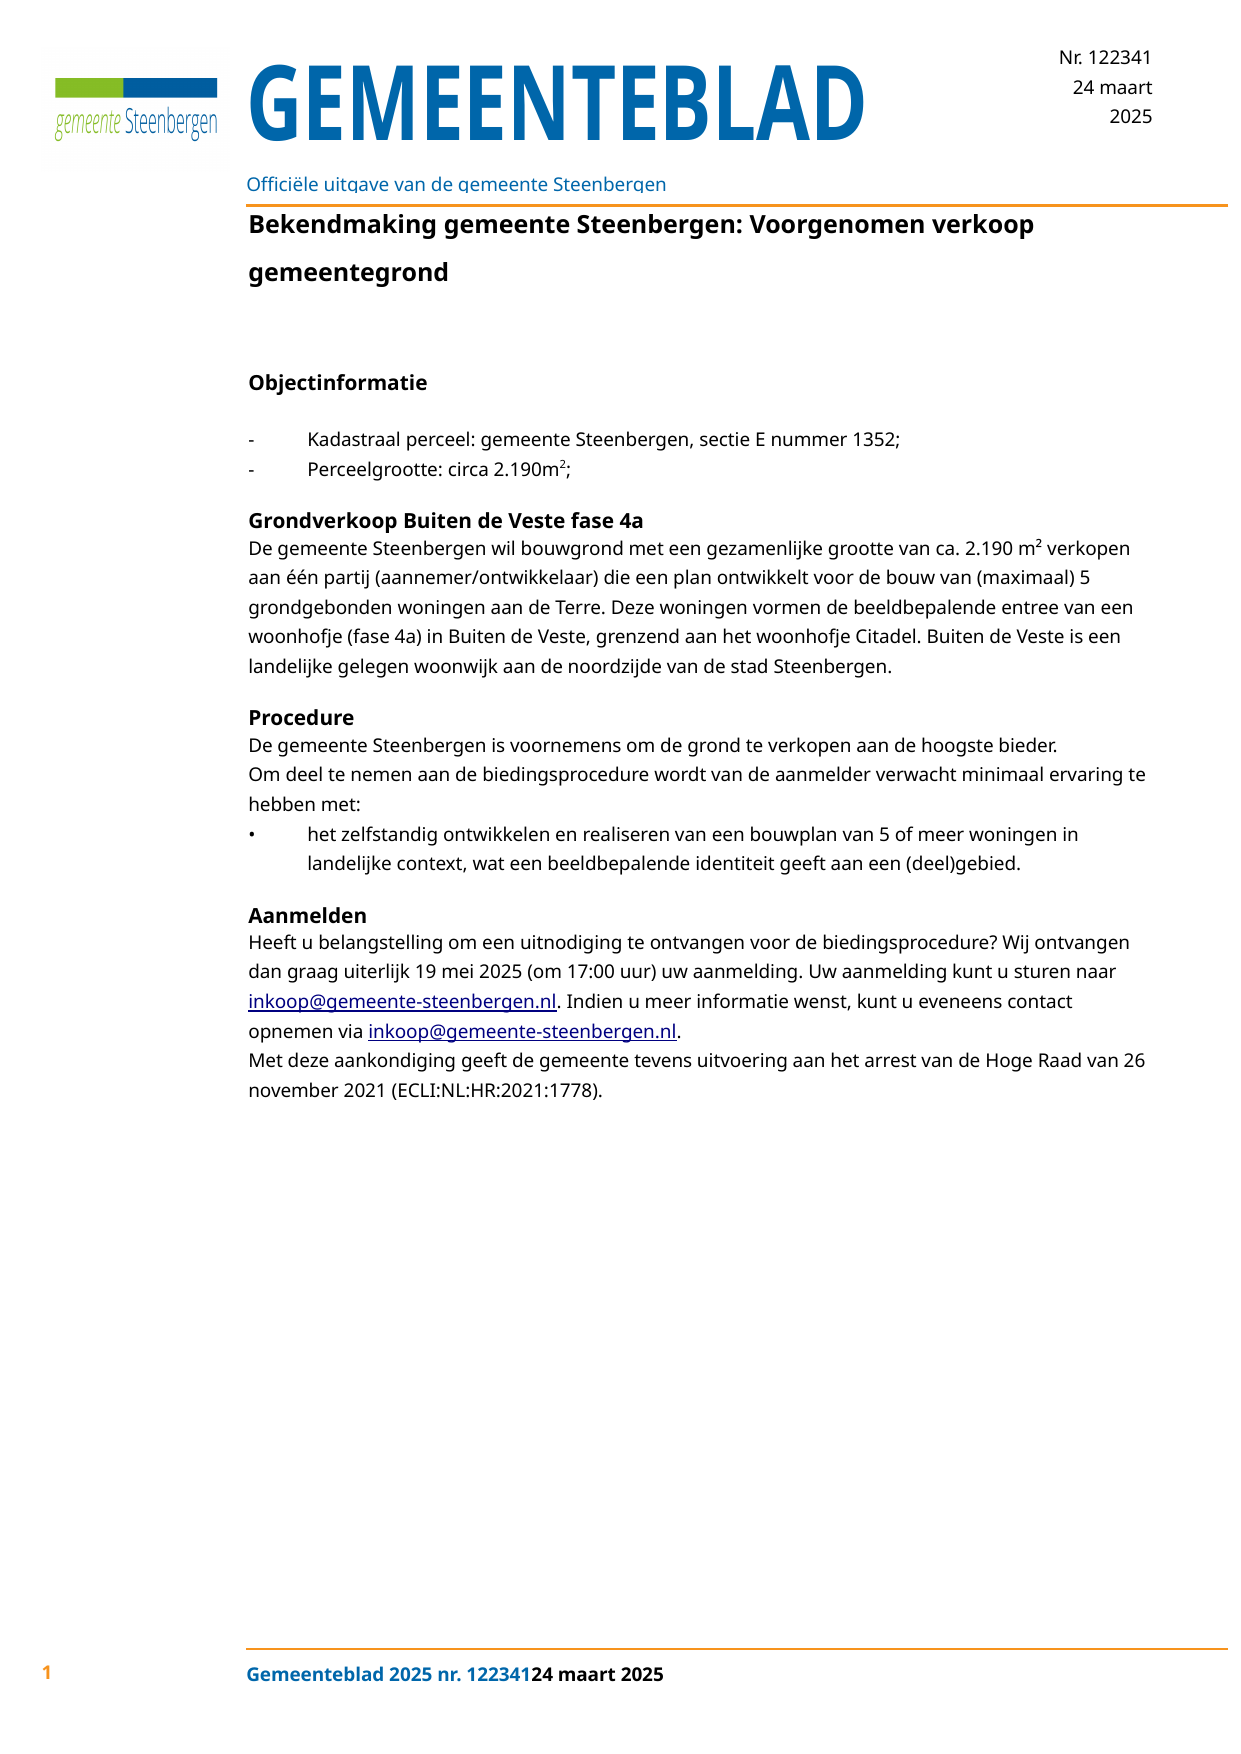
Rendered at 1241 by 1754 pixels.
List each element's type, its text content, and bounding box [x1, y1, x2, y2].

text De gemeente Steenbergen wil bouwgrond met een gezamenlijke grootte van ca. 2.190 m² verkopen aan één partij (aannemer/ontwikkelaar) die een plan ontwikkelt voor de bouw van (maximaal) 5 grondgebonden woningen aan de Terre. Deze woningen vormen de beeldbepalende entree van een woonhofje (fase 4a) in Buiten de Veste, grenzend aan het woonhofje Citadel. Buiten de Veste is een landelijke gelegen woonwijk aan de noordzijde van de stad Steenbergen. [248, 535, 1152, 679]
text Objectinformatie [248, 368, 1152, 397]
picture [41, 47, 231, 172]
text Procedure [248, 703, 1152, 732]
list Kadastraal perceel: gemeente Steenbergen, sectie E nummer 1352; [248, 426, 1152, 452]
text Met deze aankondiging geeft de gemeente tevens uitvoering aan het arrest van de Hoge Raad van 26 november 2021 (ECLI:NL:HR:2021:1778). [248, 1047, 1152, 1103]
text Aanmelden [248, 901, 1152, 929]
text Bekendmaking gemeente Steenbergen: Voorgenomen verkoop gemeentegrond [248, 207, 1152, 288]
list Perceelgrootte: circa 2.190m2; [248, 456, 1152, 482]
text Om deel te nemen aan de biedingsprocedure wordt van de aanmelder verwacht minimaal ervaring te hebben met: [248, 762, 1152, 817]
text Grondverkoop Buiten de Veste fase 4a [248, 506, 1152, 535]
text De gemeente Steenbergen is voornemens om de grond te verkopen aan de hoogste bieder. [248, 732, 1152, 758]
list het zelfstandig ontwikkelen en realiseren van een bouwplan van 5 of meer woningen in landelijke context, wat een beeldbepalende identiteit geeft aan een (deel)gebied. [248, 821, 1152, 876]
text Heeft u belangstelling om een uitnodiging te ontvangen voor de biedingsprocedure? Wij ontvangen dan graag uiterlijk 19 mei 2025 (om 17:00 uur) uw aanmelding. Uw aanmelding kunt u sturen naar inkoop@gemeente-steenbergen.nl. Indien u meer informatie wenst, kunt u eveneens contact opnemen via inkoop@gemeente-steenbergen.nl. [248, 929, 1152, 1044]
